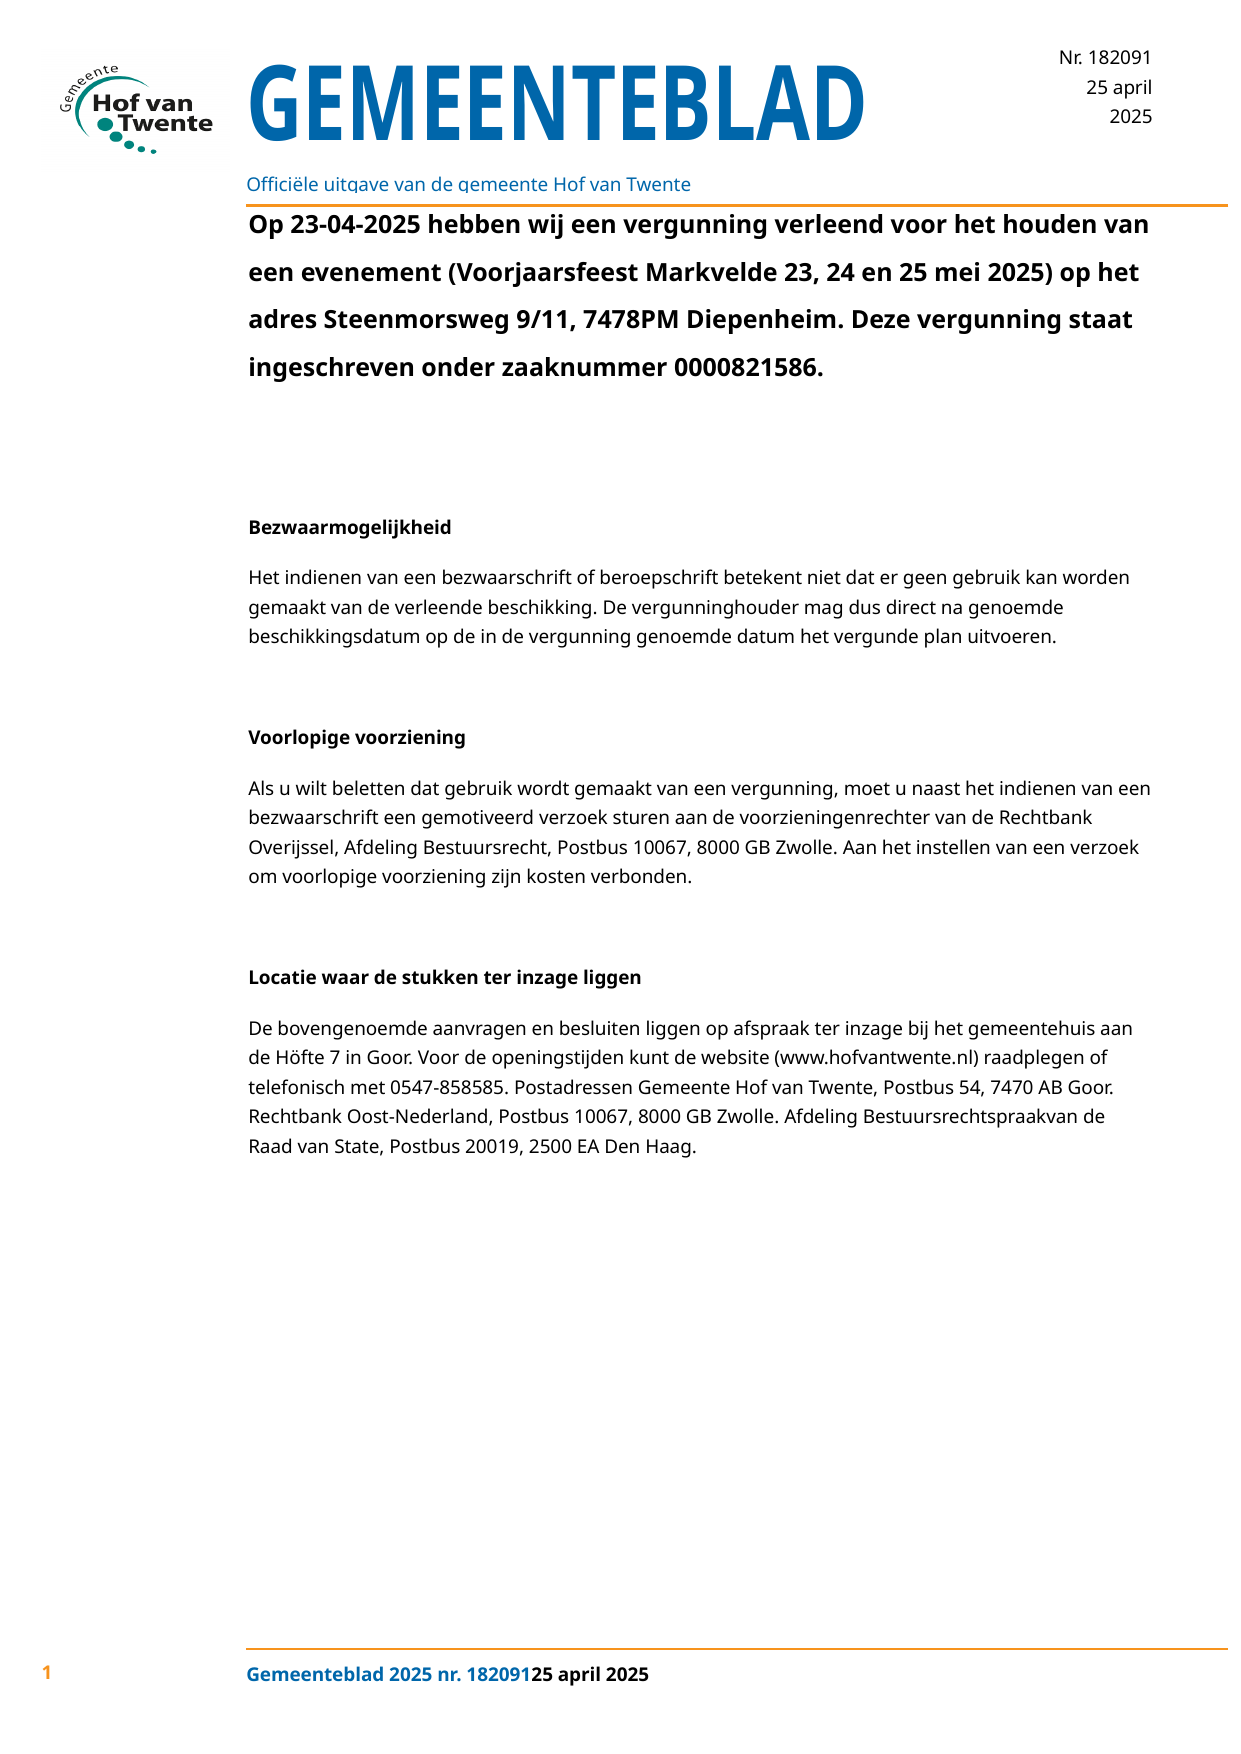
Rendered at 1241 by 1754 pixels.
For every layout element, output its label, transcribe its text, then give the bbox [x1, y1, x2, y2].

text Op 23-04-2025 hebben wij een vergunning verleend voor het houden van een evenement (Voorjaarsfeest Markvelde 23, 24 en 25 mei 2025) op het adres Steenmorsweg 9/11, 7478PM Diepenheim. Deze vergunning staat ingeschreven onder zaaknummer 0000821586. [248, 207, 1152, 384]
text De bovengenoemde aanvragen en besluiten liggen op afspraak ter inzage bij het gemeentehuis aan de Höfte 7 in Goor. Voor de openingstijden kunt de website (www.hofvantwente.nl) raadplegen of telefonisch met 0547-858585. Postadressen Gemeente Hof van Twente, Postbus 54, 7470 AB Goor. Rechtbank Oost-Nederland, Postbus 10067, 8000 GB Zwolle. Afdeling Bestuursrechtspraakvan de Raad van State, Postbus 20019, 2500 EA Den Haag. [248, 1015, 1152, 1159]
text Bezwaarmogelijkheid [248, 514, 1152, 540]
text Het indienen van een bezwaarschrift of beroepschrift betekent niet dat er geen gebruik kan worden gemaakt van de verleende beschikking. De vergunninghouder mag dus direct na genoemde beschikkingsdatum op de in de vergunning genoemde datum het vergunde plan uitvoeren. [248, 564, 1152, 649]
text Locatie waar de stukken ter inzage liggen [248, 964, 1152, 990]
text Voorlopige voorziening [248, 724, 1152, 750]
text Als u wilt beletten dat gebruik wordt gemaakt van een vergunning, moet u naast het indienen van een bezwaarschrift een gemotiveerd verzoek sturen aan de voorzieningenrechter van de Rechtbank Overijssel, Afdeling Bestuursrecht, Postbus 10067, 8000 GB Zwolle. Aan het instellen van een verzoek om voorlopige voorziening zijn kosten verbonden. [248, 775, 1152, 889]
picture [41, 47, 231, 172]
